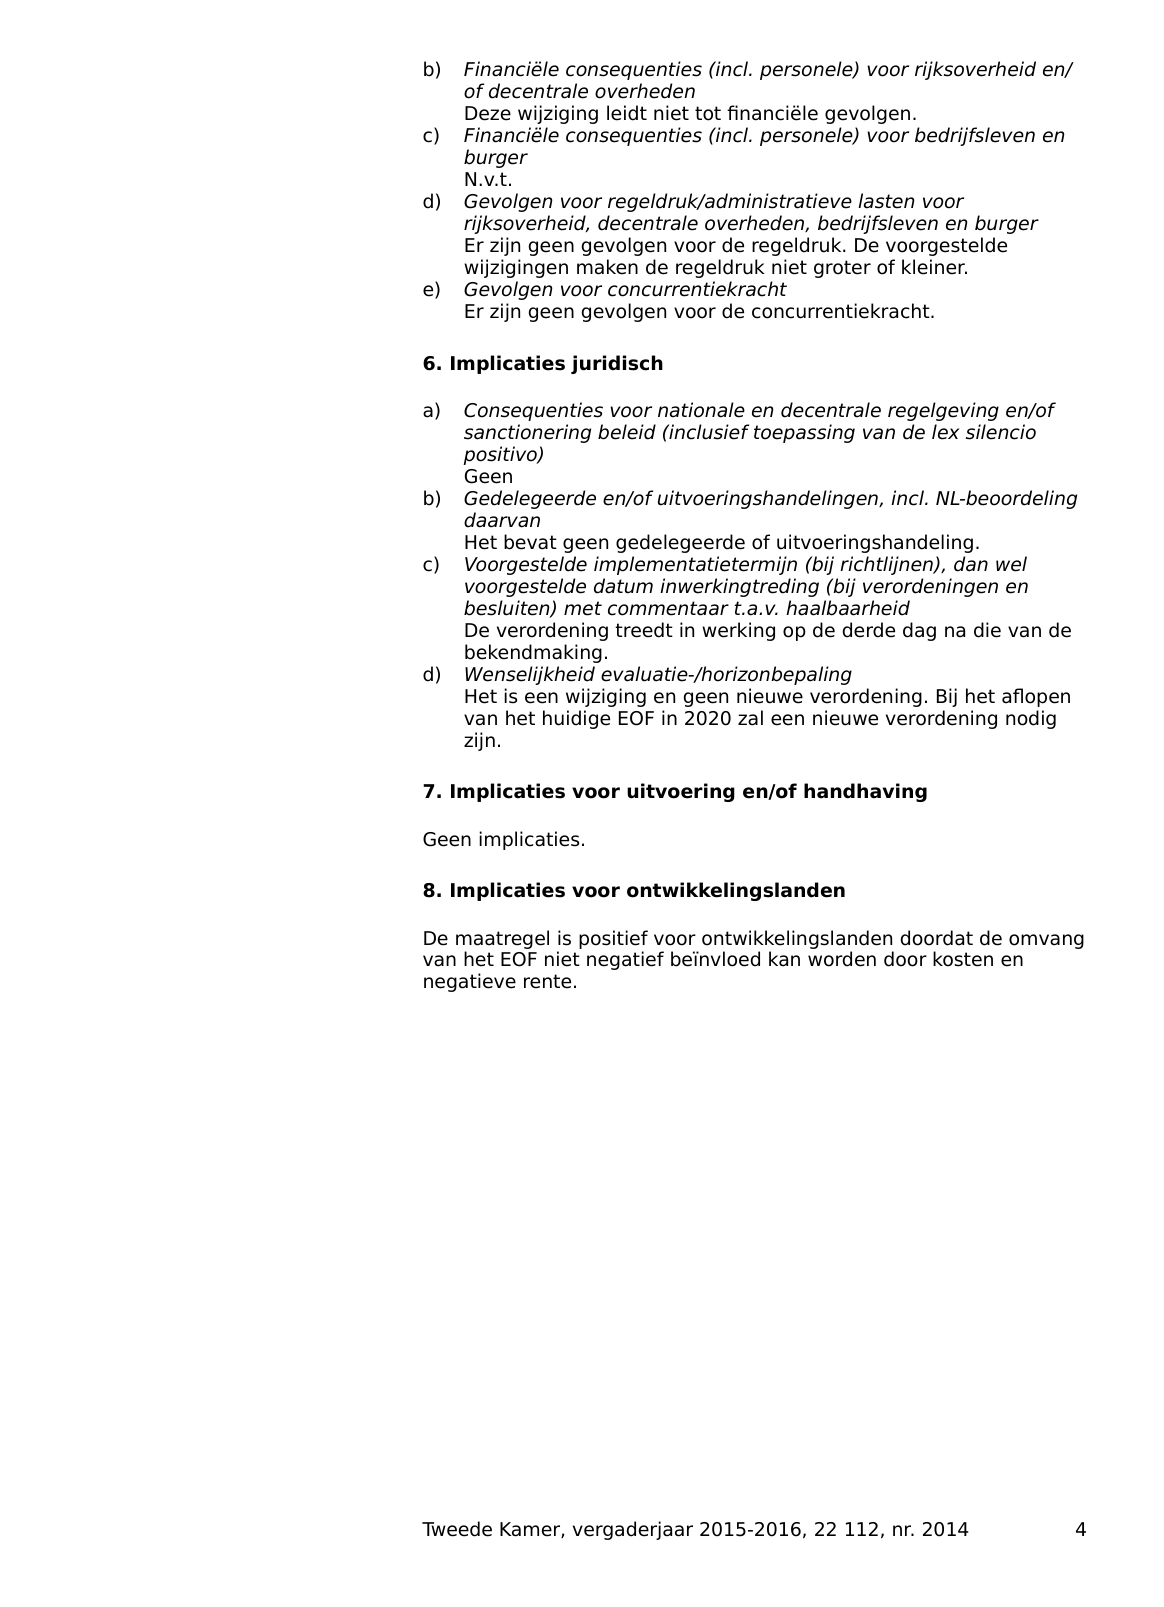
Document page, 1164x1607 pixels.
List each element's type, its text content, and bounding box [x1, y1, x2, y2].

text c) Financiële consequenties (incl. personele) voor bedrijfsleven en burger [422, 125, 1087, 169]
text e) Gevolgen voor concurrentiekracht [422, 279, 1087, 301]
subtitle 8. Implicaties voor ontwikkelingslanden [422, 880, 1087, 902]
text c) Voorgestelde implementatietermijn (bij richtlijnen), dan wel voorgestelde datum inwerkingtreding (bij verordeningen en besluiten) met commentaar t.a.v. haalbaarheid [422, 554, 1087, 619]
text Geen implicaties. [422, 828, 1087, 850]
text De verordening treedt in werking op de derde dag na die van de bekendmaking. [464, 619, 1087, 663]
text Deze wijziging leidt niet tot financiële gevolgen. [464, 103, 1087, 125]
text Het is een wijziging en geen nieuwe verordening. Bij het aflopen van het huidige EOF in 2020 zal een nieuwe verordening nodig zijn. [464, 686, 1087, 751]
text d) Gevolgen voor regeldruk/administratieve lasten voor rijksoverheid, decentrale overheden, bedrijfsleven en burger [422, 191, 1087, 235]
text De maatregel is positief voor ontwikkelingslanden doordat de omvang van het EOF niet negatief beïnvloed kan worden door kosten en negatieve rente. [422, 927, 1087, 993]
text a) Consequenties voor nationale en decentrale regelgeving en/of sanctionering beleid (inclusief toepassing van de lex silencio positivo) [422, 400, 1087, 466]
text N.v.t. [464, 169, 1087, 191]
text Er zijn geen gevolgen voor de regeldruk. De voorgestelde wijzigingen maken de regeldruk niet groter of kleiner. [464, 235, 1087, 279]
text Geen [464, 466, 1087, 488]
subtitle 6. Implicaties juridisch [422, 353, 1087, 375]
text Het bevat geen gedelegeerde of uitvoeringshandeling. [464, 532, 1087, 554]
text b) Gedelegeerde en/of uitvoeringshandelingen, incl. NL-beoordeling daarvan [422, 488, 1087, 532]
text d) Wenselijkheid evaluatie-/horizonbepaling [422, 663, 1087, 686]
subtitle 7. Implicaties voor uitvoering en/of handhaving [422, 781, 1087, 803]
text b) Financiële consequenties (incl. personele) voor rijksoverheid en/ of decentrale overheden [422, 59, 1087, 103]
text Er zijn geen gevolgen voor de concurrentiekracht. [464, 301, 1087, 323]
